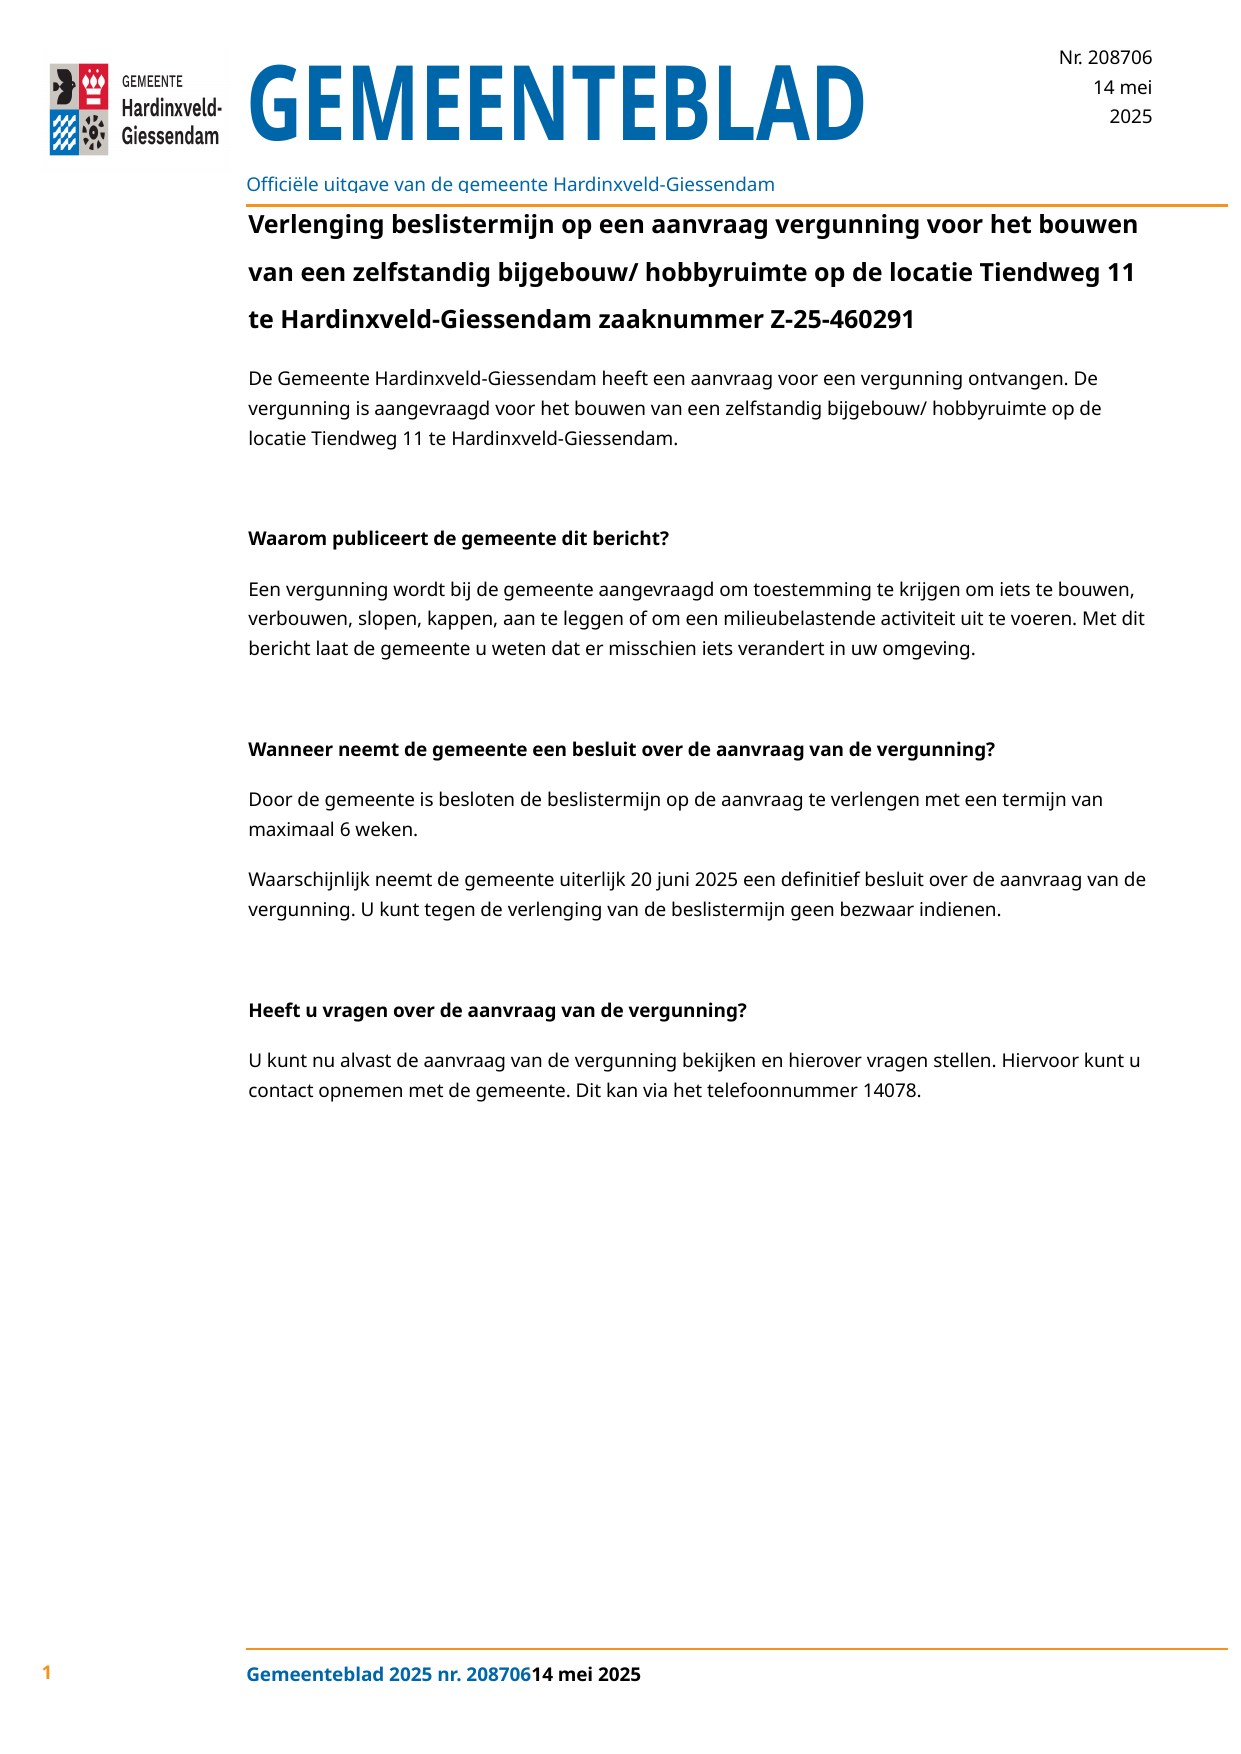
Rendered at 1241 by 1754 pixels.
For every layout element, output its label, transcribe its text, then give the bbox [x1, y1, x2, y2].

text De Gemeente Hardinxveld-Giessendam heeft een aanvraag voor een vergunning ontvangen. De vergunning is aangevraagd voor het bouwen van een zelfstandig bijgebouw/ hobbyruimte op de locatie Tiendweg 11 te Hardinxveld-Giessendam. [248, 366, 1152, 450]
text U kunt nu alvast de aanvraag van de vergunning bekijken en hierover vragen stellen. Hiervoor kunt u contact opnemen met de gemeente. Dit kan via het telefoonnummer 14078. [248, 1047, 1152, 1102]
text Waarom publiceert de gemeente dit bericht? [248, 526, 1152, 551]
text Door de gemeente is besloten de beslistermijn op de aanvraag te verlengen met een termijn van maximaal 6 weken. [248, 786, 1152, 842]
text Verlenging beslistermijn op een aanvraag vergunning voor het bouwen van een zelfstandig bijgebouw/ hobbyruimte op de locatie Tiendweg 11 te Hardinxveld-Giessendam zaaknummer Z-25-460291 [248, 207, 1152, 336]
text Een vergunning wordt bij de gemeente aangevraagd om toestemming te krijgen om iets te bouwen, verbouwen, slopen, kappen, aan te leggen of om een milieubelastende activiteit uit te voeren. Met dit bericht laat de gemeente u weten dat er misschien iets verandert in uw omgeving. [248, 576, 1152, 661]
picture [41, 47, 231, 172]
text Heeft u vragen over de aanvraag van de vergunning? [248, 997, 1152, 1022]
text Wanneer neemt de gemeente een besluit over de aanvraag van de vergunning? [248, 736, 1152, 762]
text Waarschijnlijk neemt de gemeente uiterlijk 20 juni 2025 een definitief besluit over de aanvraag van de vergunning. U kunt tegen de verlenging van de beslistermijn geen bezwaar indienen. [248, 866, 1152, 922]
